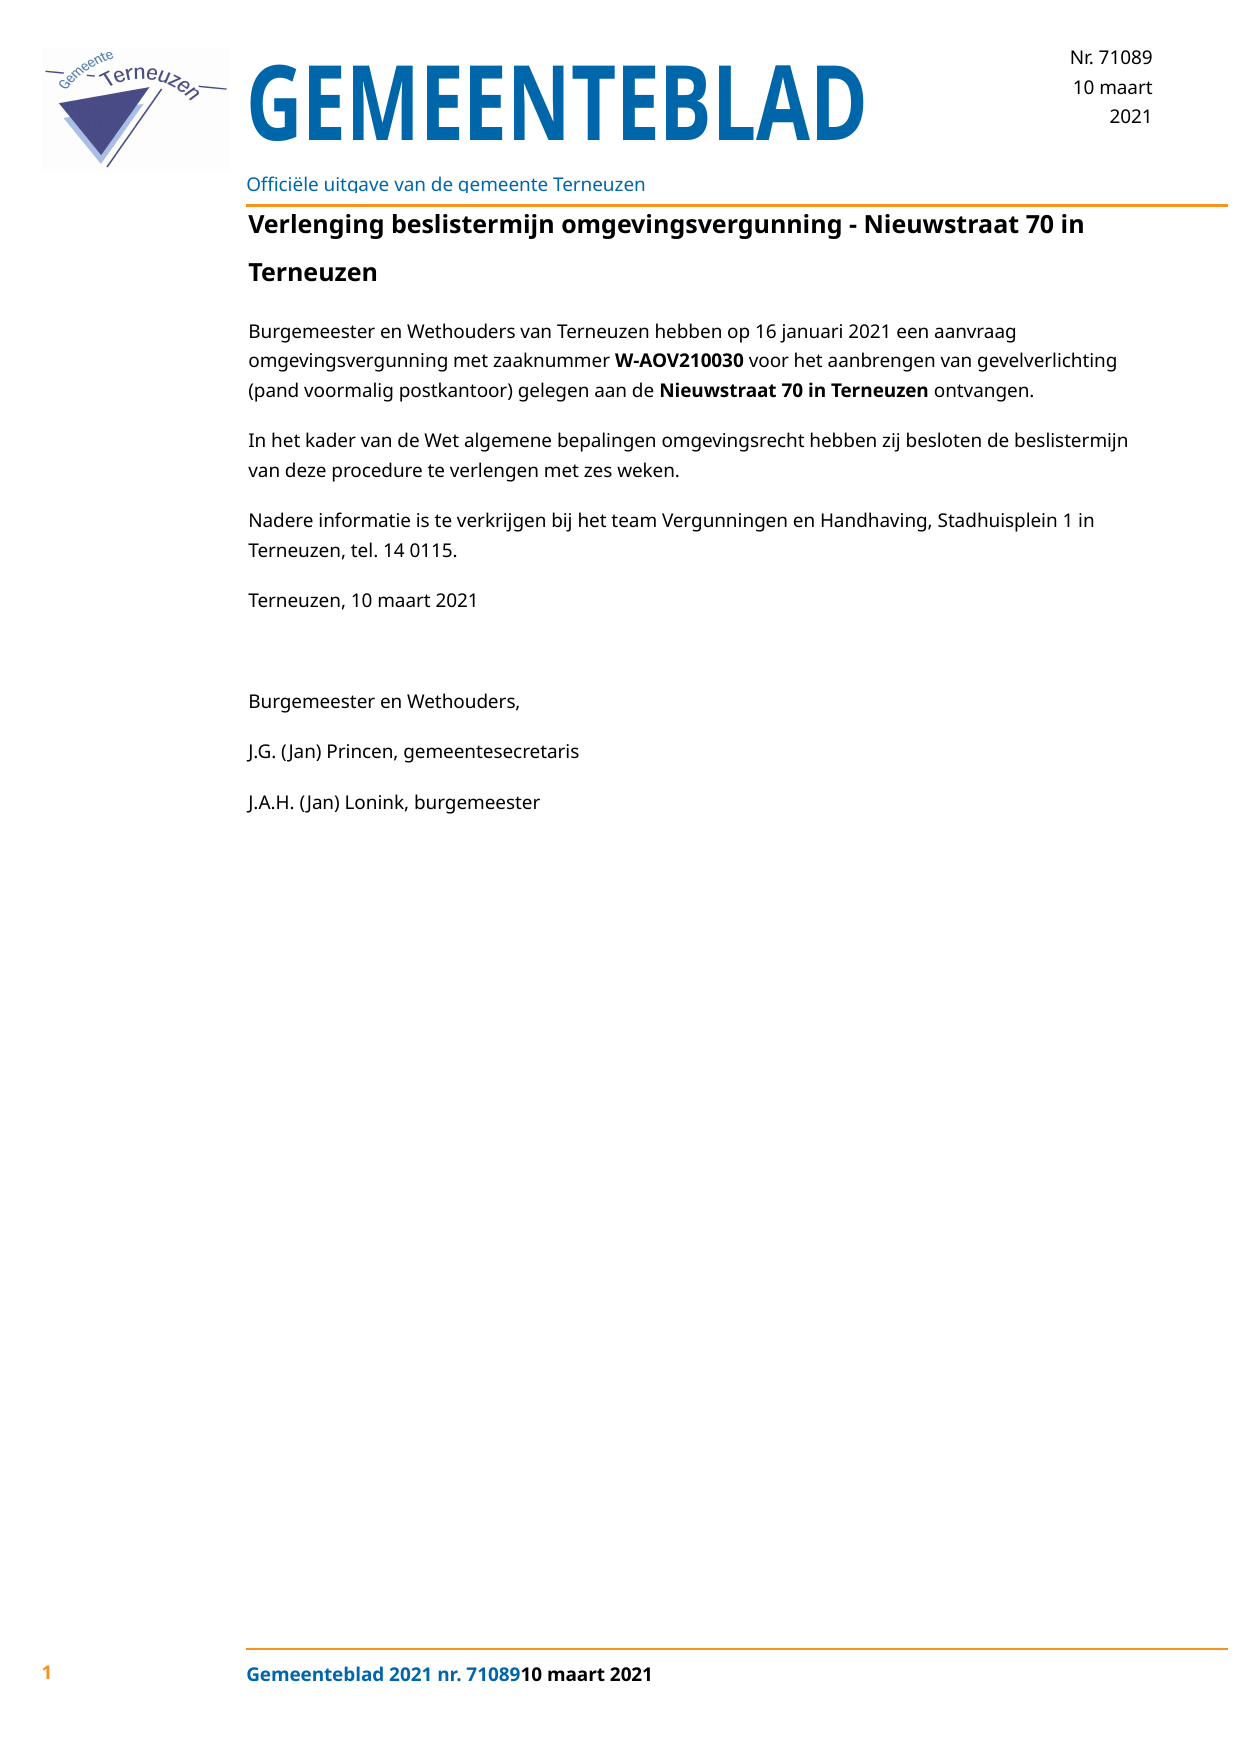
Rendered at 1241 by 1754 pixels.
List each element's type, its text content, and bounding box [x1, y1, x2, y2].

text Burgemeester en Wethouders, [248, 688, 1152, 714]
text Verlenging beslistermijn omgevingsvergunning - Nieuwstraat 70 in Terneuzen [248, 207, 1152, 288]
text J.G. (Jan) Princen, gemeentesecretaris [248, 739, 1152, 764]
text J.A.H. (Jan) Lonink, burgemeester [248, 789, 1152, 815]
text Nadere informatie is te verkrijgen bij het team Vergunningen en Handhaving, Stadhuisplein 1 in Terneuzen, tel. 14 0115. [248, 507, 1152, 563]
picture [41, 47, 231, 172]
text Burgemeester en Wethouders van Terneuzen hebben op 16 januari 2021 een aanvraag omgevingsvergunning met zaaknummer W-AOV210030 voor het aanbrengen van gevelverlichting (pand voormalig postkantoor) gelegen aan de Nieuwstraat 70 in Terneuzen ontvangen. [248, 318, 1152, 403]
text In het kader van de Wet algemene bepalingen omgevingsrecht hebben zij besloten de beslistermijn van deze procedure te verlengen met zes weken. [248, 427, 1152, 483]
text Terneuzen, 10 maart 2021 [248, 587, 1152, 613]
